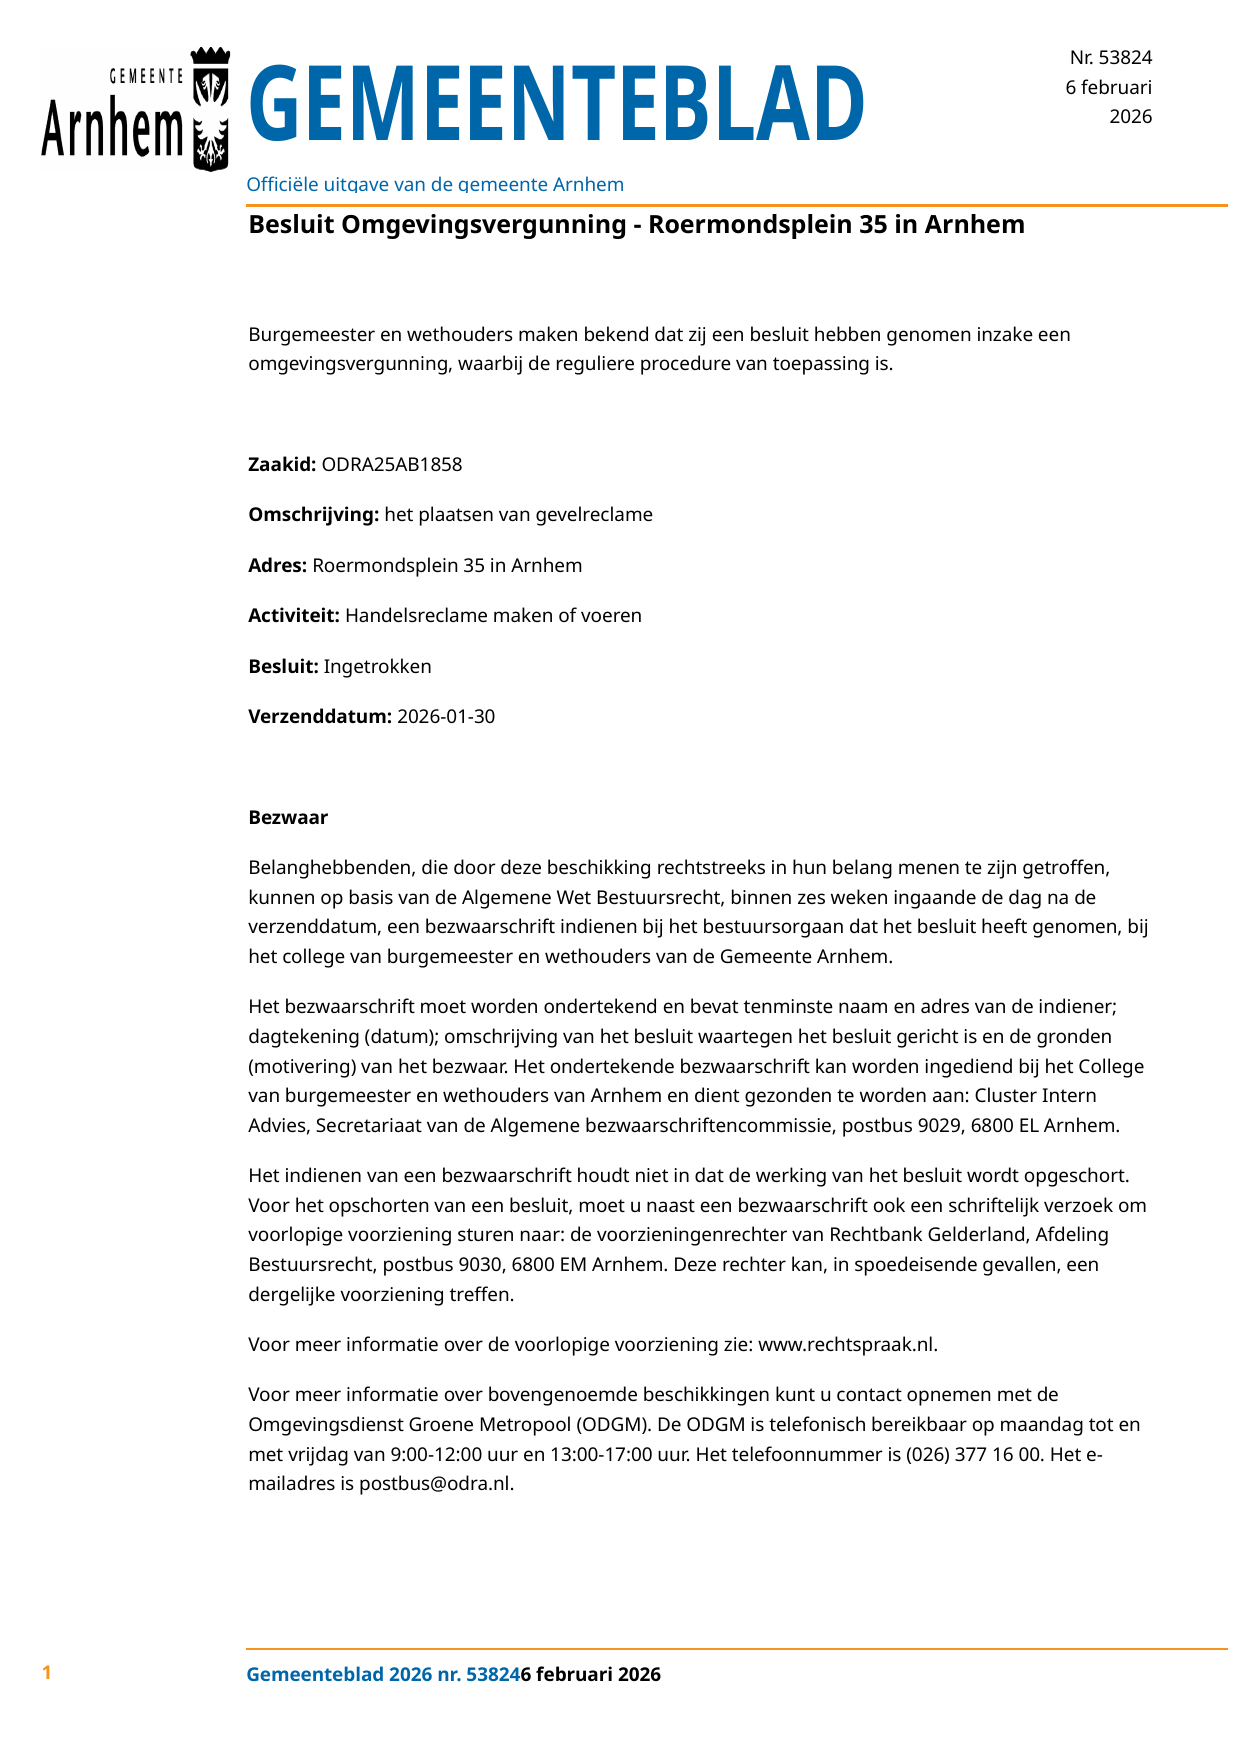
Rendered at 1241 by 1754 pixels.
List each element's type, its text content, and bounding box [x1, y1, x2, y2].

text Omschrijving: het plaatsen van gevelreclame [248, 502, 1152, 527]
text Zaakid: ODRA25AB1858 [248, 451, 1152, 477]
text Burgemeester en wethouders maken bekend dat zij een besluit hebben genomen inzake een omgevingsvergunning, waarbij de reguliere procedure van toepassing is. [248, 321, 1152, 376]
text Verzenddatum: 2026-01-30 [248, 703, 1152, 729]
text Adres: Roermondsplein 35 in Arnhem [248, 552, 1152, 578]
text Bezwaar [248, 804, 1152, 830]
text Het indienen van een bezwaarschrift houdt niet in dat de werking van het besluit wordt opgeschort. Voor het opschorten van een besluit, moet u naast een bezwaarschrift ook een schriftelijk verzoek om voorlopige voorziening sturen naar: de voorzieningenrechter van Rechtbank Gelderland, Afdeling Bestuursrecht, postbus 9030, 6800 EM Arnhem. Deze rechter kan, in spoedeisende gevallen, een dergelijke voorziening treffen. [248, 1162, 1152, 1306]
text Besluit: Ingetrokken [248, 653, 1152, 678]
text Activiteit: Handelsreclame maken of voeren [248, 602, 1152, 628]
picture [41, 47, 231, 172]
text Het bezwaarschrift moet worden ondertekend en bevat tenminste naam en adres van de indiener; dagtekening (datum); omschrijving van het besluit waartegen het besluit gericht is en de gronden (motivering) van het bezwaar. Het ondertekende bezwaarschrift kan worden ingediend bij het College van burgemeester en wethouders van Arnhem en dient gezonden te worden aan: Cluster Intern Advies, Secretariaat van de Algemene bezwaarschriftencommissie, postbus 9029, 6800 EL Arnhem. [248, 994, 1152, 1138]
text Voor meer informatie over bovengenoemde beschikkingen kunt u contact opnemen met de Omgevingsdienst Groene Metropool (ODGM). De ODGM is telefonisch bereikbaar op maandag tot en met vrijdag van 9:00-12:00 uur en 13:00-17:00 uur. Het telefoonnummer is (026) 377 16 00. Het e-mailadres is postbus@odra.nl. [248, 1382, 1152, 1496]
text Voor meer informatie over de voorlopige voorziening zie: www.rechtspraak.nl. [248, 1331, 1152, 1357]
text Besluit Omgevingsvergunning - Roermondsplein 35 in Arnhem [248, 207, 1152, 241]
text Belanghebbenden, die door deze beschikking rechtstreeks in hun belang menen te zijn getroffen, kunnen op basis van de Algemene Wet Bestuursrecht, binnen zes weken ingaande de dag na de verzenddatum, een bezwaarschrift indienen bij het bestuursorgaan dat het besluit heeft genomen, bij het college van burgemeester en wethouders van de Gemeente Arnhem. [248, 854, 1152, 969]
